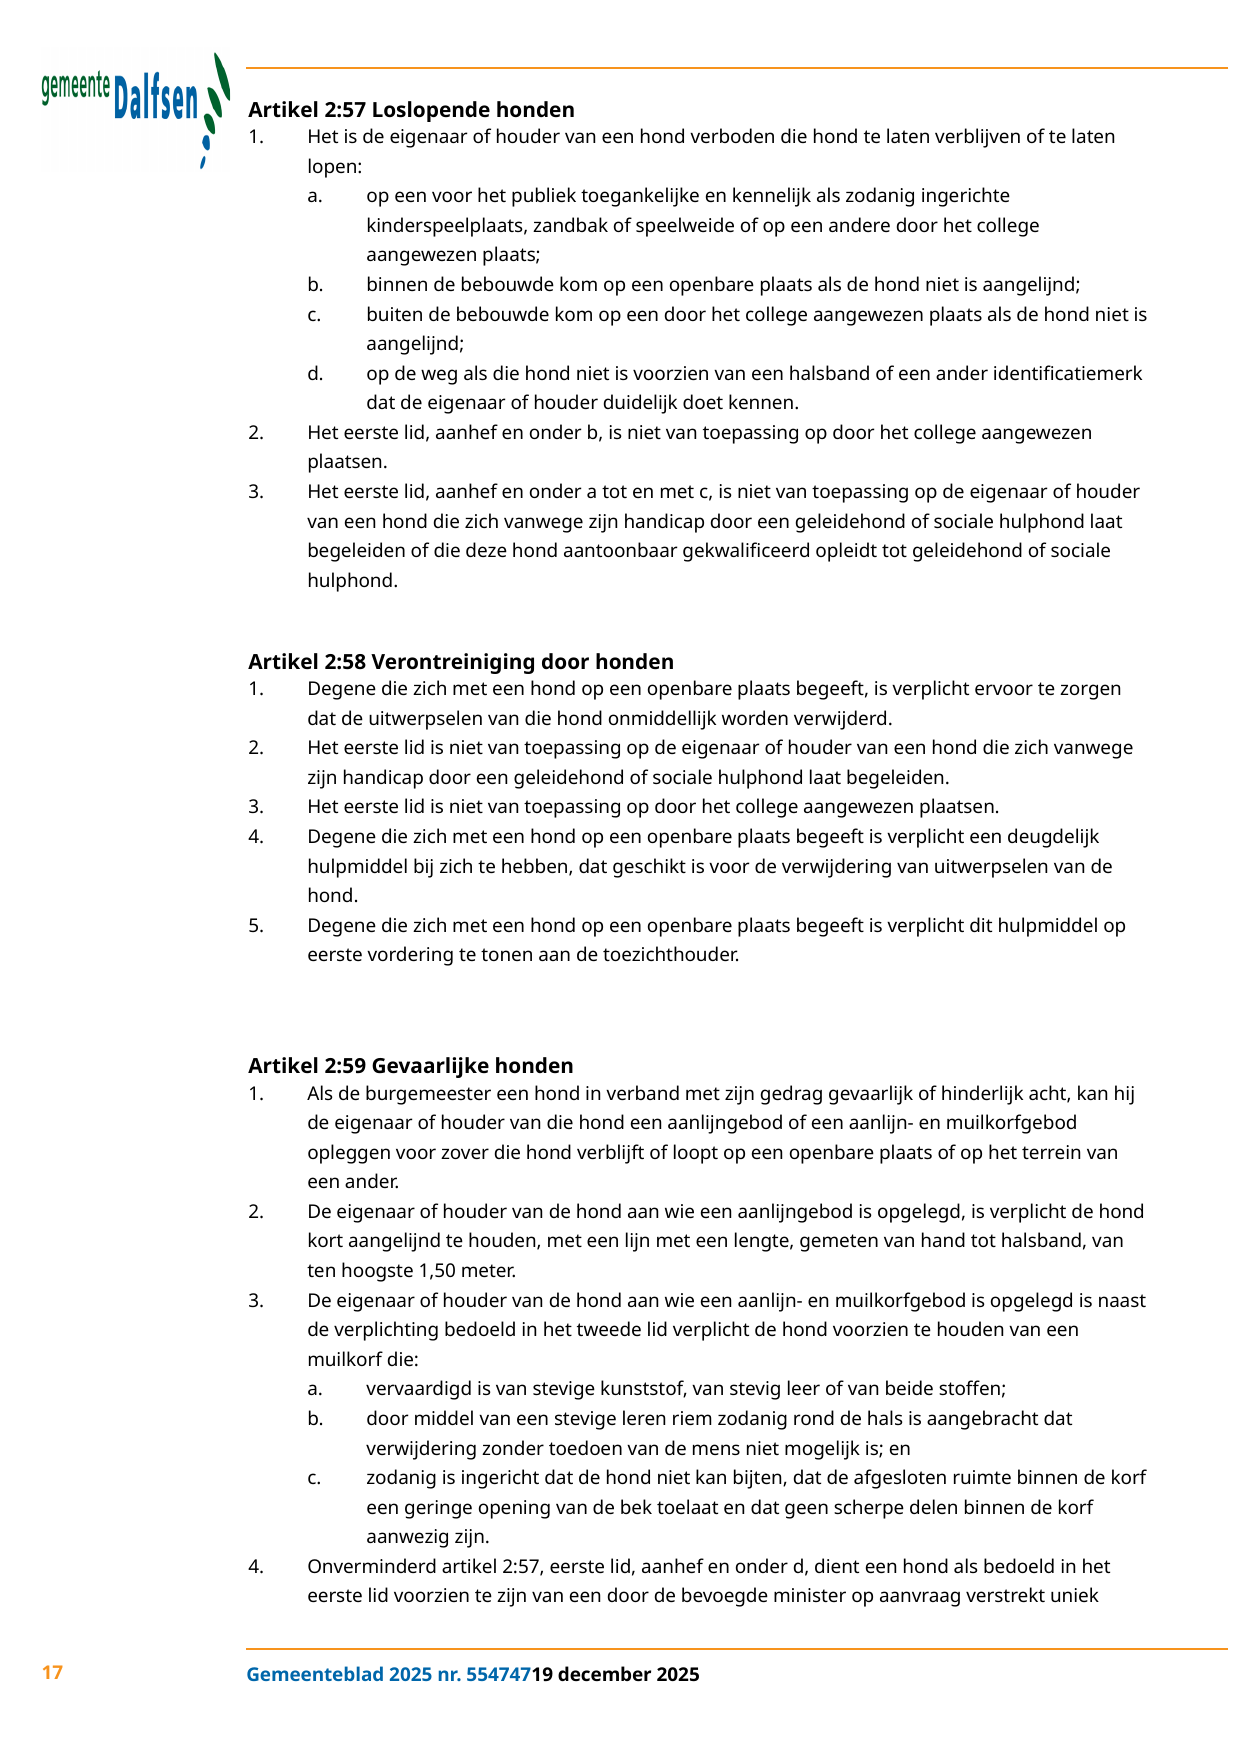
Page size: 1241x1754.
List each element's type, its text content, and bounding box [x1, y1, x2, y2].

list De eigenaar of houder van de hond aan wie een aanlijn- en muilkorfgebod is opgelegd is naast de verplichting bedoeld in het tweede lid verplicht de hond voorzien te houden van een muilkorf die: [248, 1287, 1152, 1372]
list buiten de bebouwde kom op een door het college aangewezen plaats als de hond niet is aangelijnd; [307, 301, 1152, 356]
list Het eerste lid is niet van toepassing op de eigenaar of houder van een hond die zich vanwege zijn handicap door een geleidehond of sociale hulphond laat begeleiden. [248, 734, 1152, 790]
list zodanig is ingericht dat de hond niet kan bijten, dat de afgesloten ruimte binnen de korf een geringe opening van de bek toelaat en dat geen scherpe delen binnen de korf aanwezig zijn. [307, 1464, 1152, 1549]
list De eigenaar of houder van de hond aan wie een aanlijngebod is opgelegd, is verplicht de hond kort aangelijnd te houden, met een lijn met een lengte, gemeten van hand tot halsband, van ten hoogste 1,50 meter. [248, 1198, 1152, 1283]
list Degene die zich met een hond op een openbare plaats begeeft is verplicht dit hulpmiddel op eerste vordering te tonen aan de toezichthouder. [248, 912, 1152, 967]
list door middel van een stevige leren riem zodanig rond de hals is aangebracht dat verwijdering zonder toedoen van de mens niet mogelijk is; en [307, 1405, 1152, 1460]
list Als de burgemeester een hond in verband met zijn gedrag gevaarlijk of hinderlijk acht, kan hij de eigenaar of houder van die hond een aanlijngebod of een aanlijn- en muilkorfgebod opleggen voor zover die hond verblijft of loopt op een openbare plaats of op het terrein van een ander. [248, 1080, 1152, 1194]
list op de weg als die hond niet is voorzien van een halsband of een ander identificatiemerk dat de eigenaar of houder duidelijk doet kennen. [307, 360, 1152, 415]
list vervaardigd is van stevige kunststof, van stevig leer of van beide stoffen; [307, 1376, 1152, 1401]
text Artikel 2:57 Loslopende honden [248, 95, 1152, 123]
list Het eerste lid is niet van toepassing op door het college aangewezen plaatsen. [248, 794, 1152, 819]
list Degene die zich met een hond op een openbare plaats begeeft is verplicht een deugdelijk hulpmiddel bij zich te hebben, dat geschikt is voor de verwijdering van uitwerpselen van de hond. [248, 823, 1152, 908]
list binnen de bebouwde kom op een openbare plaats als de hond niet is aangelijnd; [307, 271, 1152, 297]
list Degene die zich met een hond op een openbare plaats begeeft, is verplicht ervoor te zorgen dat de uitwerpselen van die hond onmiddellijk worden verwijderd. [248, 675, 1152, 731]
list op een voor het publiek toegankelijke en kennelijk als zodanig ingerichte kinderspeelplaats, zandbak of speelweide of op een andere door het college aangewezen plaats; [307, 182, 1152, 267]
text Artikel 2:58 Verontreiniging door honden [248, 647, 1152, 675]
list Onverminderd artikel 2:57, eerste lid, aanhef en onder d, dient een hond als bedoeld in het eerste lid voorzien te zijn van een door de bevoegde minister op aanvraag verstrekt uniek [248, 1553, 1152, 1608]
picture [41, 47, 231, 172]
text Artikel 2:59 Gevaarlijke honden [248, 1051, 1152, 1080]
list Het eerste lid, aanhef en onder b, is niet van toepassing op door het college aangewezen plaatsen. [248, 419, 1152, 474]
list Het eerste lid, aanhef en onder a tot en met c, is niet van toepassing op de eigenaar of houder van een hond die zich vanwege zijn handicap door een geleidehond of sociale hulphond laat begeleiden of die deze hond aantoonbaar gekwalificeerd opleidt tot geleidehond of sociale hulphond. [248, 478, 1152, 593]
list Het is de eigenaar of houder van een hond verboden die hond te laten verblijven of te laten lopen: [248, 123, 1152, 178]
